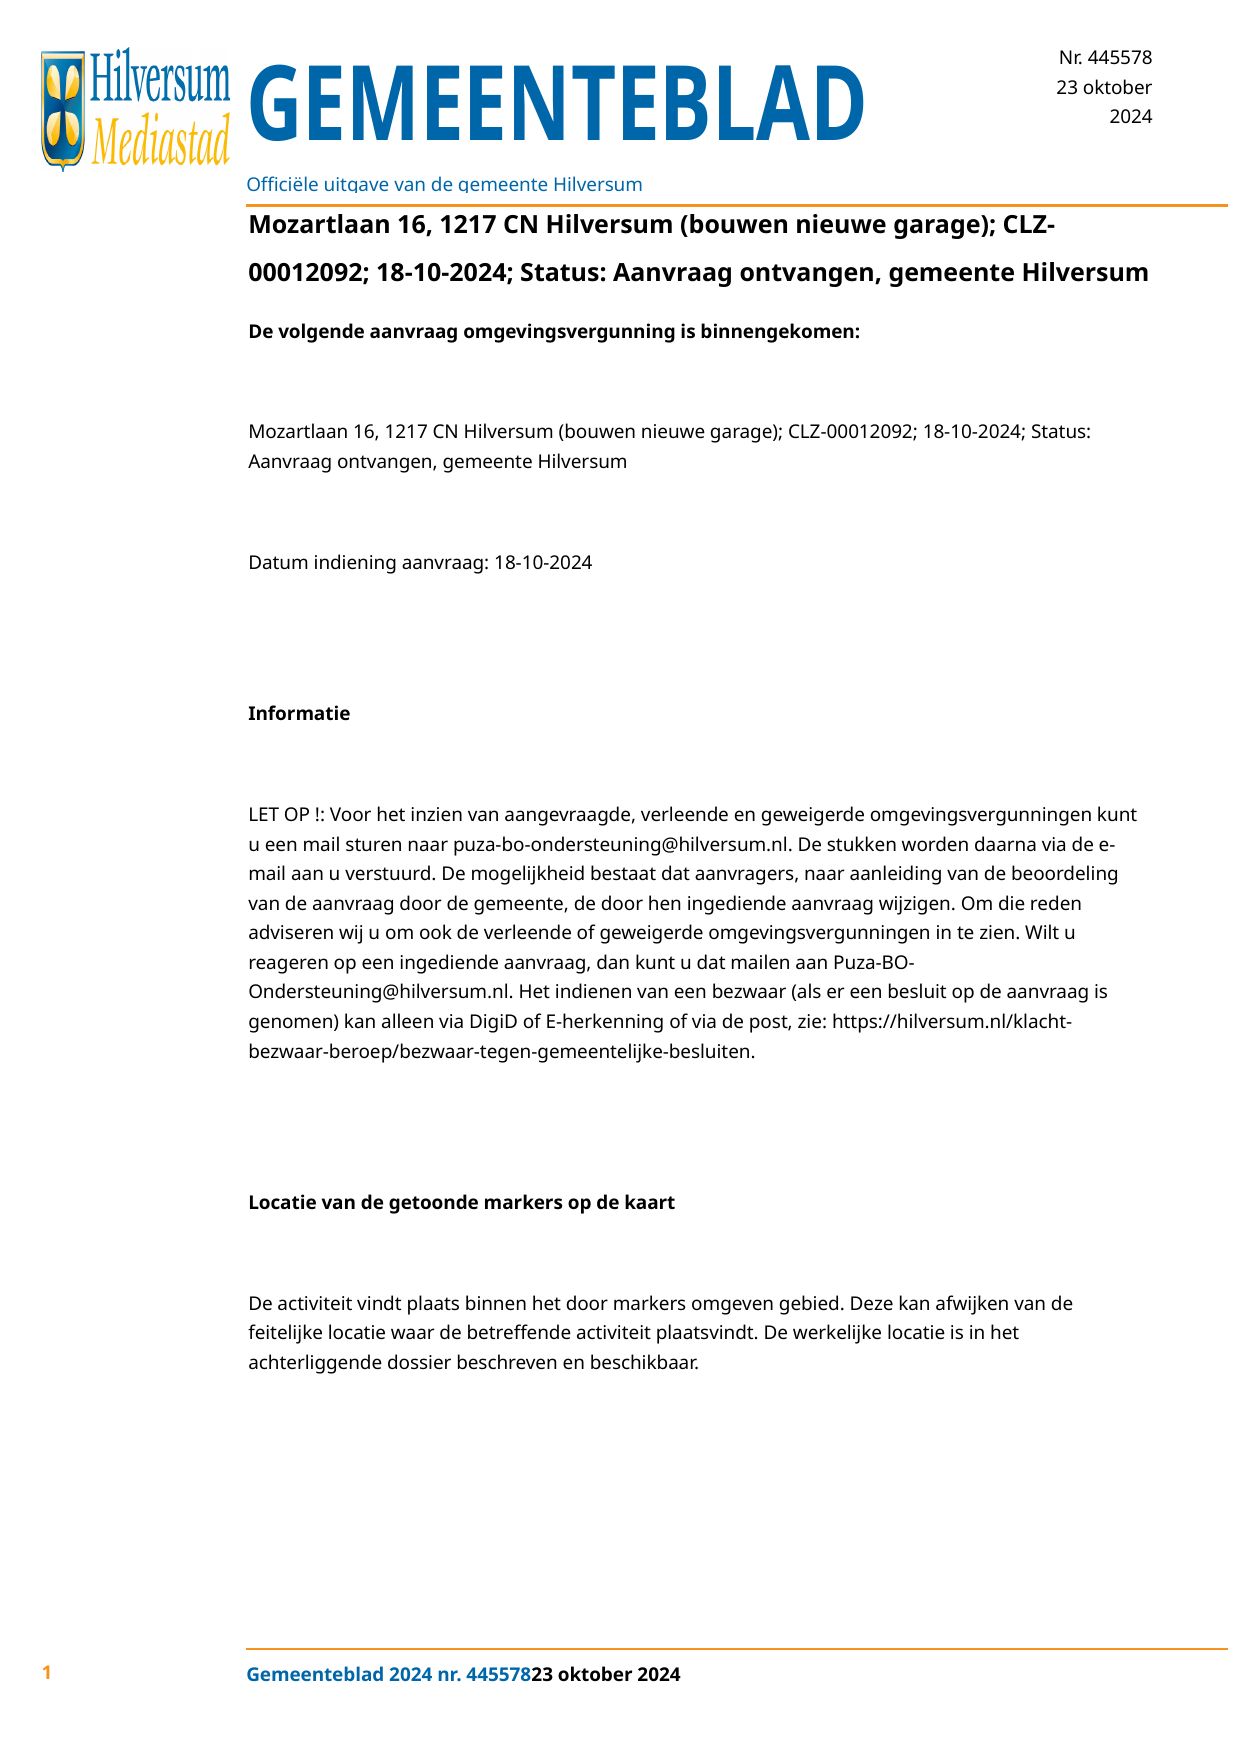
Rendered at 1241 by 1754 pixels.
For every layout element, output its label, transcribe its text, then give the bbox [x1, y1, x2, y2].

text Locatie van de getoonde markers op de kaart [248, 1189, 1152, 1215]
text LET OP !: Voor het inzien van aangevraagde, verleende en geweigerde omgevingsvergunningen kunt u een mail sturen naar puza-bo-ondersteuning@hilversum.nl. De stukken worden daarna via de e-mail aan u verstuurd. De mogelijkheid bestaat dat aanvragers, naar aanleiding van de beoordeling van de aanvraag door de gemeente, de door hen ingediende aanvraag wijzigen. Om die reden adviseren wij u om ook de verleende of geweigerde omgevingsvergunningen in te zien. Wilt u reageren op een ingediende aanvraag, dan kunt u dat mailen aan Puza-BO-Ondersteuning@hilversum.nl. Het indienen van een bezwaar (als er een besluit op de aanvraag is genomen) kan alleen via DigiD of E-herkenning of via de post, zie: https://hilversum.nl/klacht-bezwaar-beroep/bezwaar-tegen-gemeentelijke-besluiten. [248, 801, 1152, 1064]
text Mozartlaan 16, 1217 CN Hilversum (bouwen nieuwe garage); CLZ-00012092; 18-10-2024; Status: Aanvraag ontvangen, gemeente Hilversum [248, 419, 1152, 474]
text De volgende aanvraag omgevingsvergunning is binnengekomen: [248, 318, 1152, 344]
text Mozartlaan 16, 1217 CN Hilversum (bouwen nieuwe garage); CLZ-00012092; 18-10-2024; Status: Aanvraag ontvangen, gemeente Hilversum [248, 207, 1152, 288]
text Datum indiening aanvraag: 18-10-2024 [248, 549, 1152, 575]
text Informatie [248, 700, 1152, 726]
text De activiteit vindt plaats binnen het door markers omgeven gebied. Deze kan afwijken van de feitelijke locatie waar de betreffende activiteit plaatsvindt. De werkelijke locatie is in het achterliggende dossier beschreven en beschikbaar. [248, 1290, 1152, 1375]
picture [41, 47, 231, 172]
